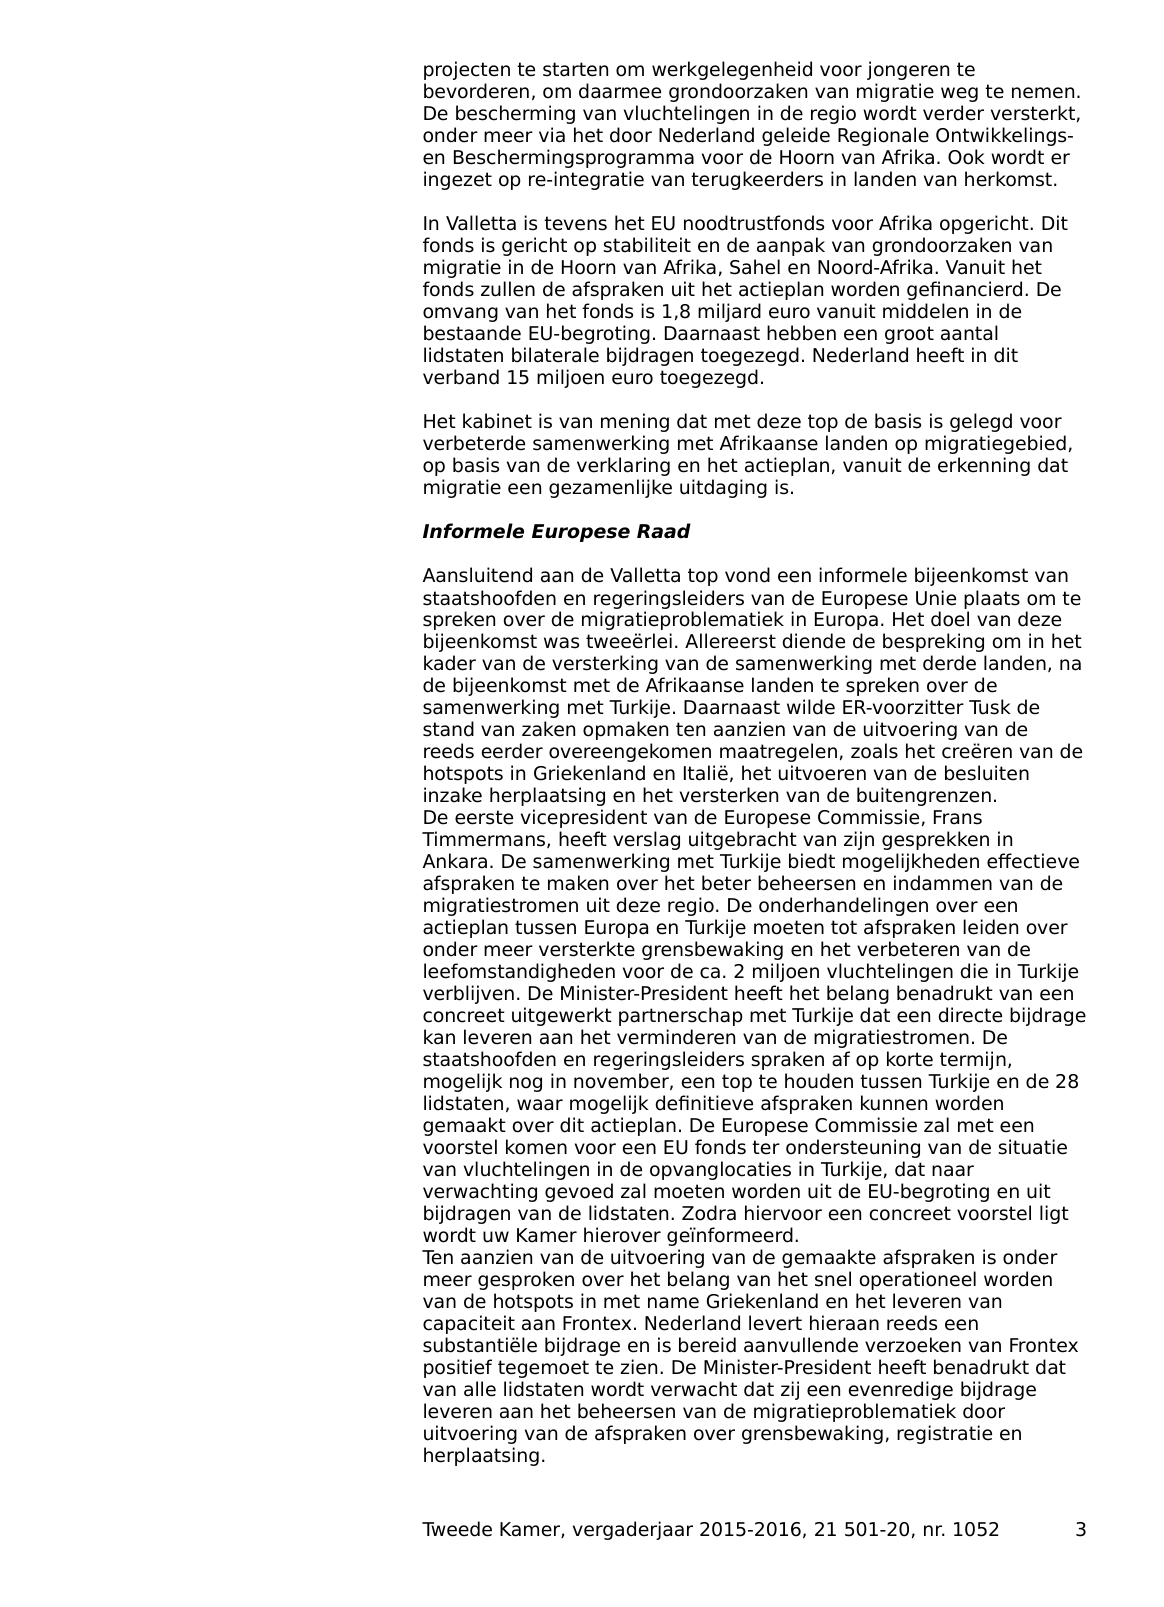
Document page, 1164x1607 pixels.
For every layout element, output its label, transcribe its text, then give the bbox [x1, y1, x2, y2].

text Aansluitend aan de Valletta top vond een informele bijeenkomst van staatshoofden en regeringsleiders van de Europese Unie plaats om te spreken over de migratieproblematiek in Europa. Het doel van deze bijeenkomst was tweeërlei. Allereerst diende de bespreking om in het kader van de versterking van de samenwerking met derde landen, na de bijeenkomst met de Afrikaanse landen te spreken over de samenwerking met Turkije. Daarnaast wilde ER-voorzitter Tusk de stand van zaken opmaken ten aanzien van de uitvoering van de reeds eerder overeengekomen maatregelen, zoals het creëren van de hotspots in Griekenland en Italië, het uitvoeren van de besluiten inzake herplaatsing en het versterken van de buitengrenzen. [422, 565, 1087, 807]
text De eerste vicepresident van de Europese Commissie, Frans Timmermans, heeft verslag uitgebracht van zijn gesprekken in Ankara. De samenwerking met Turkije biedt mogelijkheden effectieve afspraken te maken over het beter beheersen en indammen van de migratiestromen uit deze regio. De onderhandelingen over een actieplan tussen Europa en Turkije moeten tot afspraken leiden over onder meer versterkte grensbewaking en het verbeteren van de leefomstandigheden voor de ca. 2 miljoen vluchtelingen die in Turkije verblijven. De Minister-President heeft het belang benadrukt van een concreet uitgewerkt partnerschap met Turkije dat een directe bijdrage kan leveren aan het verminderen van de migratiestromen. De staatshoofden en regeringsleiders spraken af op korte termijn, mogelijk nog in november, een top te houden tussen Turkije en de 28 lidstaten, waar mogelijk definitieve afspraken kunnen worden gemaakt over dit actieplan. De Europese Commissie zal met een voorstel komen voor een EU fonds ter ondersteuning van de situatie van vluchtelingen in de opvanglocaties in Turkije, dat naar verwachting gevoed zal moeten worden uit de EU-begroting en uit bijdragen van de lidstaten. Zodra hiervoor een concreet voorstel ligt wordt uw Kamer hierover geïnformeerd. [422, 807, 1087, 1247]
text projecten te starten om werkgelegenheid voor jongeren te bevorderen, om daarmee grondoorzaken van migratie weg te nemen. De bescherming van vluchtelingen in de regio wordt verder versterkt, onder meer via het door Nederland geleide Regionale Ontwikkelings- en Beschermingsprogramma voor de Hoorn van Afrika. Ook wordt er ingezet op re-integratie van terugkeerders in landen van herkomst. [422, 59, 1087, 191]
text Ten aanzien van de uitvoering van de gemaakte afspraken is onder meer gesproken over het belang van het snel operationeel worden van de hotspots in met name Griekenland en het leveren van capaciteit aan Frontex. Nederland levert hieraan reeds een substantiële bijdrage en is bereid aanvullende verzoeken van Frontex positief tegemoet te zien. De Minister-President heeft benadrukt dat van alle lidstaten wordt verwacht dat zij een evenredige bijdrage leveren aan het beheersen van de migratieproblematiek door uitvoering van de afspraken over grensbewaking, registratie en herplaatsing. [422, 1247, 1087, 1467]
text Het kabinet is van mening dat met deze top de basis is gelegd voor verbeterde samenwerking met Afrikaanse landen op migratiegebied, op basis van de verklaring en het actieplan, vanuit de erkenning dat migratie een gezamenlijke uitdaging is. [422, 411, 1087, 499]
text In Valletta is tevens het EU noodtrustfonds voor Afrika opgericht. Dit fonds is gericht op stabiliteit en de aanpak van grondoorzaken van migratie in de Hoorn van Afrika, Sahel en Noord-Afrika. Vanuit het fonds zullen de afspraken uit het actieplan worden gefinancierd. De omvang van het fonds is 1,8 miljard euro vanuit middelen in de bestaande EU-begroting. Daarnaast hebben een groot aantal lidstaten bilaterale bijdragen toegezegd. Nederland heeft in dit verband 15 miljoen euro toegezegd. [422, 213, 1087, 389]
subtitle Informele Europese Raad [422, 521, 1087, 543]
